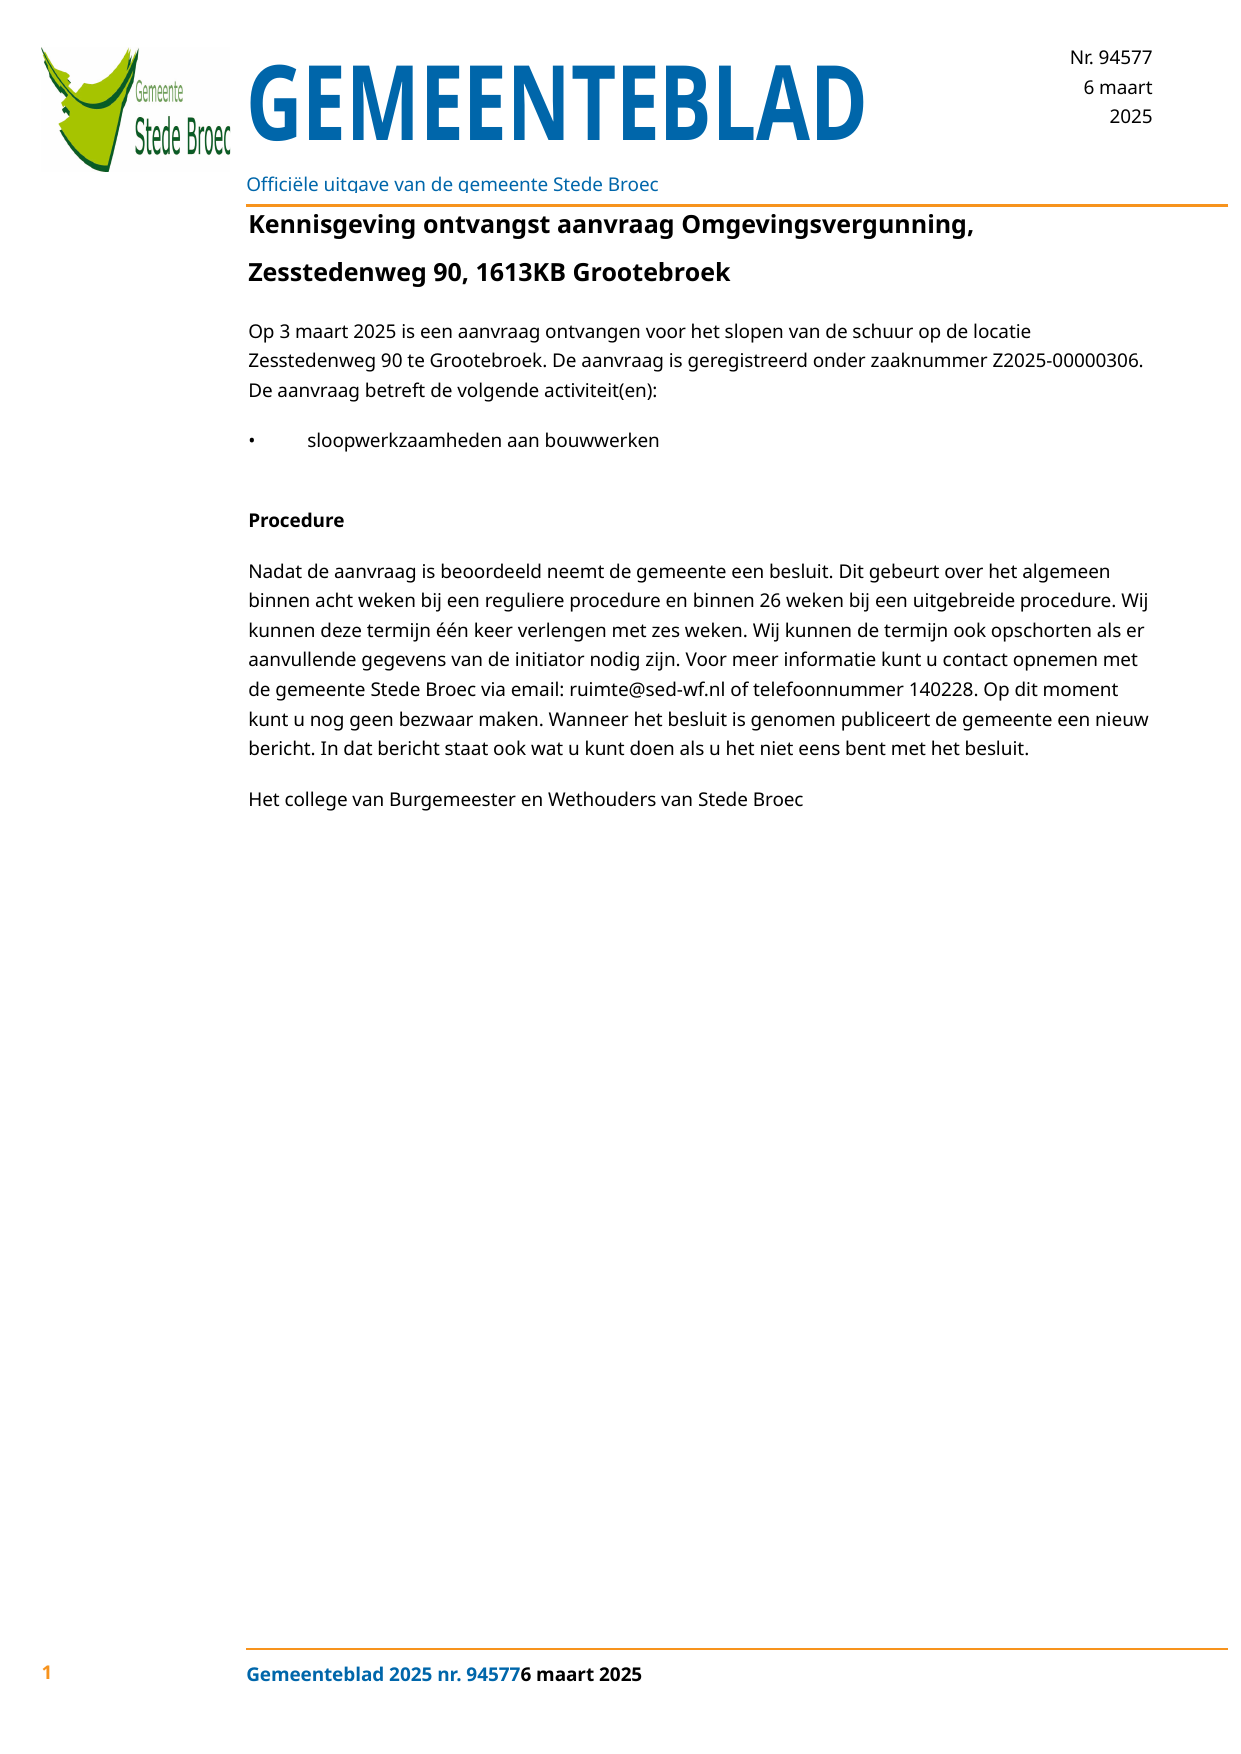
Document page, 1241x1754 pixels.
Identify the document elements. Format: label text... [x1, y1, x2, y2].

text Kennisgeving ontvangst aanvraag Omgevingsvergunning, Zesstedenweg 90, 1613KB Grootebroek [248, 207, 1152, 288]
text Op 3 maart 2025 is een aanvraag ontvangen voor het slopen van de schuur op de locatie Zesstedenweg 90 te Grootebroek. De aanvraag is geregistreerd onder zaaknummer Z2025-00000306. De aanvraag betreft de volgende activiteit(en): [248, 318, 1152, 403]
picture [41, 47, 231, 172]
list sloopwerkzaamheden aan bouwwerken [248, 427, 1152, 453]
text Het college van Burgemeester en Wethouders van Stede Broec [248, 786, 1152, 812]
text Nadat de aanvraag is beoordeeld neemt de gemeente een besluit. Dit gebeurt over het algemeen binnen acht weken bij een reguliere procedure en binnen 26 weken bij een uitgebreide procedure. Wij kunnen deze termijn één keer verlengen met zes weken. Wij kunnen de termijn ook opschorten als er aanvullende gegevens van de initiator nodig zijn. Voor meer informatie kunt u contact opnemen met de gemeente Stede Broec via email: ruimte@sed-wf.nl of telefoonnummer 140228. Op dit moment kunt u nog geen bezwaar maken. Wanneer het besluit is genomen publiceert de gemeente een nieuw bericht. In dat bericht staat ook wat u kunt doen als u het niet eens bent met het besluit. [248, 558, 1152, 761]
text Procedure [248, 507, 1152, 533]
